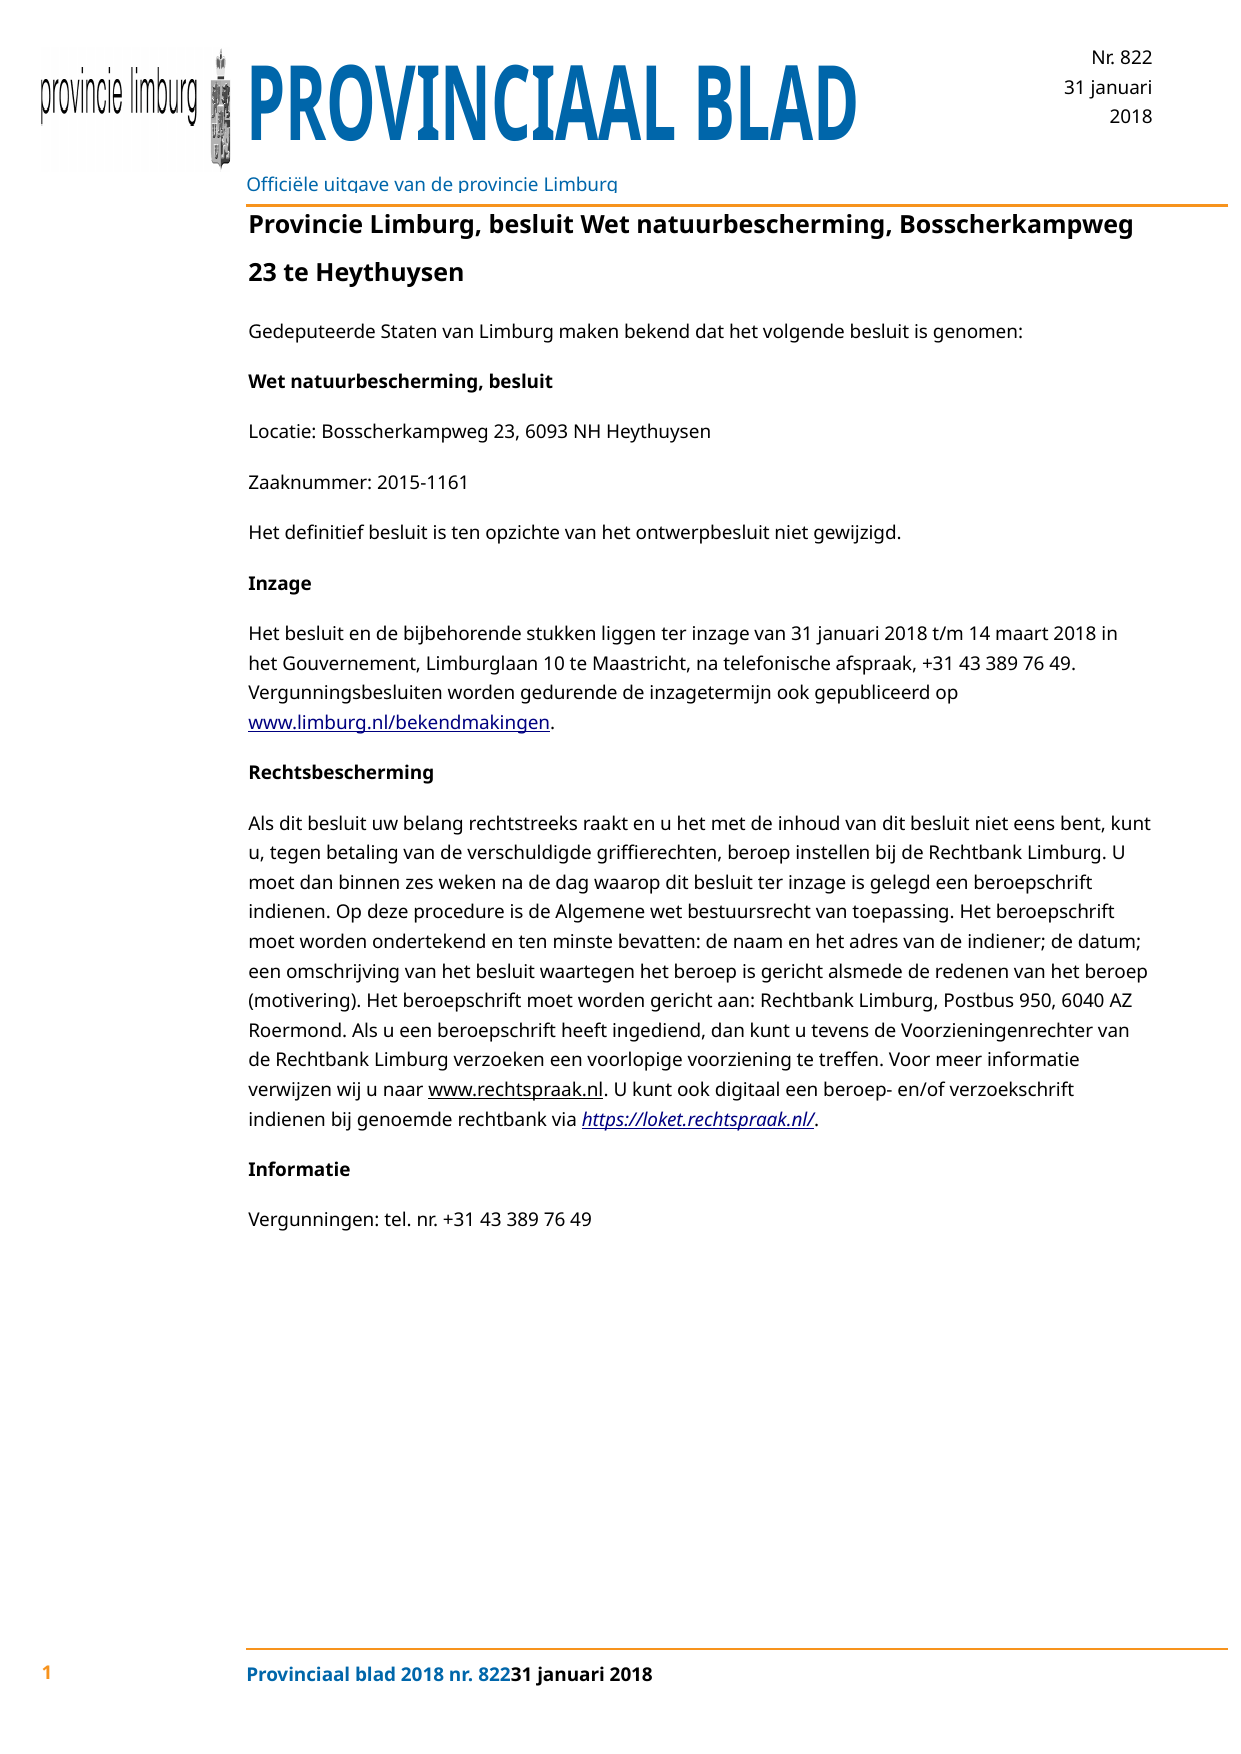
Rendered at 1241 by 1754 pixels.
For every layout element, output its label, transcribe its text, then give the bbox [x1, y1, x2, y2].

text Als dit besluit uw belang rechtstreeks raakt en u het met de inhoud van dit besluit niet eens bent, kunt u, tegen betaling van de verschuldigde griffierechten, beroep instellen bij de Rechtbank Limburg. U moet dan binnen zes weken na de dag waarop dit besluit ter inzage is gelegd een beroepschrift indienen. Op deze procedure is de Algemene wet bestuursrecht van toepassing. Het beroepschrift moet worden ondertekend en ten minste bevatten: de naam en het adres van de indiener; de datum; een omschrijving van het besluit waartegen het beroep is gericht alsmede de redenen van het beroep (motivering). Het beroepschrift moet worden gericht aan: Rechtbank Limburg, Postbus 950, 6040 AZ Roermond. Als u een beroepschrift heeft ingediend, dan kunt u tevens de Voorzieningenrechter van de Rechtbank Limburg verzoeken een voorlopige voorziening te treffen. Voor meer informatie verwijzen wij u naar www.rechtspraak.nl. U kunt ook digitaal een beroep- en/of verzoekschrift indienen bij genoemde rechtbank via https://loket.rechtspraak.nl/. [248, 810, 1152, 1132]
text Het besluit en de bijbehorende stukken liggen ter inzage van 31 januari 2018 t/m 14 maart 2018 in het Gouvernement, Limburglaan 10 te Maastricht, na telefonische afspraak, +31 43 389 76 49. Vergunningsbesluiten worden gedurende de inzagetermijn ook gepubliceerd op www.limburg.nl/bekendmakingen. [248, 620, 1152, 735]
text Rechtsbescherming [248, 759, 1152, 785]
text Provincie Limburg, besluit Wet natuurbescherming, Bosscherkampweg 23 te Heythuysen [248, 207, 1152, 288]
picture [41, 47, 231, 172]
text Informatie [248, 1156, 1152, 1182]
text Vergunningen: tel. nr. +31 43 389 76 49 [248, 1207, 1152, 1232]
text Het definitief besluit is ten opzichte van het ontwerpbesluit niet gewijzigd. [248, 519, 1152, 545]
text Inzage [248, 570, 1152, 596]
text Wet natuurbescherming, besluit [248, 368, 1152, 394]
text Zaaknummer: 2015-1161 [248, 469, 1152, 495]
text Gedeputeerde Staten van Limburg maken bekend dat het volgende besluit is genomen: [248, 318, 1152, 344]
text Locatie: Bosscherkampweg 23, 6093 NH Heythuysen [248, 419, 1152, 444]
